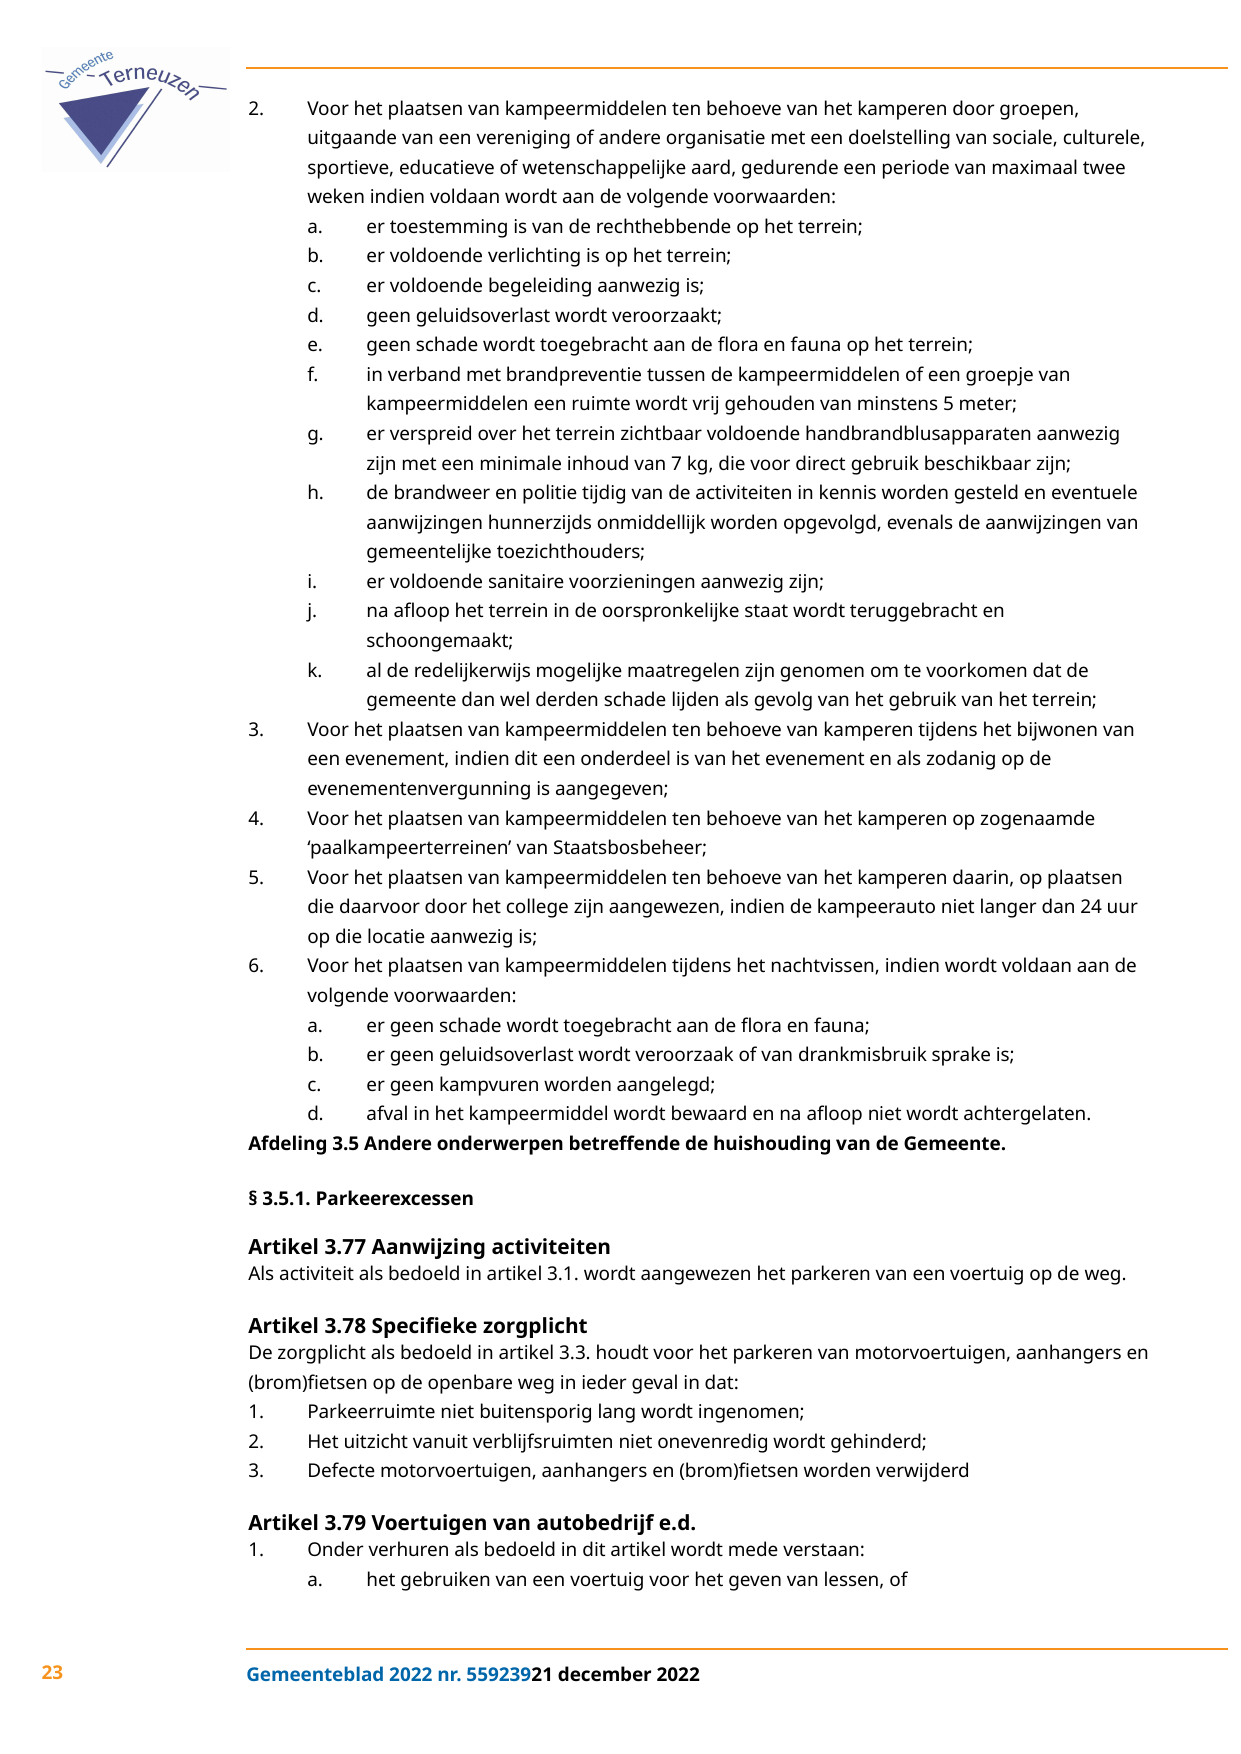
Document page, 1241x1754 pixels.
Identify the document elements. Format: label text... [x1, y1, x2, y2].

list afval in het kampeermiddel wordt bewaard en na afloop niet wordt achtergelaten. [307, 1101, 1152, 1126]
list er voldoende begeleiding aanwezig is; [307, 272, 1152, 298]
list Parkeerruimte niet buitensporig lang wordt ingenomen; [248, 1398, 1152, 1424]
list er geen kampvuren worden aangelegd; [307, 1071, 1152, 1097]
list de brandweer en politie tijdig van de activiteiten in kennis worden gesteld en eventuele aanwijzingen hunnerzijds onmiddellijk worden opgevolgd, evenals de aanwijzingen van gemeentelijke toezichthouders; [307, 479, 1152, 564]
list geen geluidsoverlast wordt veroorzaakt; [307, 302, 1152, 328]
list er verspreid over het terrein zichtbaar voldoende handbrandblusapparaten aanwezig zijn met een minimale inhoud van 7 kg, die voor direct gebruik beschikbaar zijn; [307, 420, 1152, 476]
list er voldoende sanitaire voorzieningen aanwezig zijn; [307, 568, 1152, 594]
list Voor het plaatsen van kampeermiddelen ten behoeve van het kamperen daarin, op plaatsen die daarvoor door het college zijn aangewezen, indien de kampeerauto niet langer dan 24 uur op die locatie aanwezig is; [248, 864, 1152, 949]
list er geen geluidsoverlast wordt veroorzaak of van drankmisbruik sprake is; [307, 1041, 1152, 1067]
list er toestemming is van de rechthebbende op het terrein; [307, 213, 1152, 239]
text § 3.5.1. Parkeerexcessen [248, 1186, 1152, 1211]
list na afloop het terrein in de oorspronkelijke staat wordt teruggebracht en schoongemaakt; [307, 598, 1152, 653]
list Defecte motorvoertuigen, aanhangers en (brom)fietsen worden verwijderd [248, 1458, 1152, 1483]
list Voor het plaatsen van kampeermiddelen ten behoeve van het kamperen door groepen, uitgaande van een vereniging of andere organisatie met een doelstelling van sociale, culturele, sportieve, educatieve of wetenschappelijke aard, gedurende een periode van maximaal twee weken indien voldaan wordt aan de volgende voorwaarden: [248, 95, 1152, 209]
text De zorgplicht als bedoeld in artikel 3.3. houdt voor het parkeren van motorvoertuigen, aanhangers en (brom)fietsen op de openbare weg in ieder geval in dat: [248, 1339, 1152, 1395]
list in verband met brandpreventie tussen de kampeermiddelen of een groepje van kampeermiddelen een ruimte wordt vrij gehouden van minstens 5 meter; [307, 361, 1152, 416]
list Het uitzicht vanuit verblijfsruimten niet onevenredig wordt gehinderd; [248, 1428, 1152, 1454]
list er voldoende verlichting is op het terrein; [307, 243, 1152, 268]
text Artikel 3.78 Specifieke zorgplicht [248, 1311, 1152, 1339]
list het gebruiken van een voertuig voor het geven van lessen, of [307, 1566, 1152, 1592]
list Onder verhuren als bedoeld in dit artikel wordt mede verstaan: [248, 1537, 1152, 1562]
list Voor het plaatsen van kampeermiddelen ten behoeve van het kamperen op zogenaamde ‘paalkampeerterreinen’ van Staatsbosbeheer; [248, 805, 1152, 860]
list al de redelijkerwijs mogelijke maatregelen zijn genomen om te voorkomen dat de gemeente dan wel derden schade lijden als gevolg van het gebruik van het terrein; [307, 657, 1152, 712]
list Voor het plaatsen van kampeermiddelen tijdens het nachtvissen, indien wordt voldaan aan de volgende voorwaarden: [248, 953, 1152, 1008]
list Voor het plaatsen van kampeermiddelen ten behoeve van kamperen tijdens het bijwonen van een evenement, indien dit een onderdeel is van het evenement en als zodanig op de evenementenvergunning is aangegeven; [248, 716, 1152, 801]
list er geen schade wordt toegebracht aan de flora en fauna; [307, 1012, 1152, 1038]
text Afdeling 3.5 Andere onderwerpen betreffende de huishouding van de Gemeente. [248, 1130, 1152, 1156]
list geen schade wordt toegebracht aan de flora en fauna op het terrein; [307, 331, 1152, 357]
text Artikel 3.77 Aanwijzing activiteiten [248, 1232, 1152, 1261]
text Als activiteit als bedoeld in artikel 3.1. wordt aangewezen het parkeren van een voertuig op de weg. [248, 1261, 1152, 1286]
text Artikel 3.79 Voertuigen van autobedrijf e.d. [248, 1508, 1152, 1537]
picture [41, 47, 231, 172]
